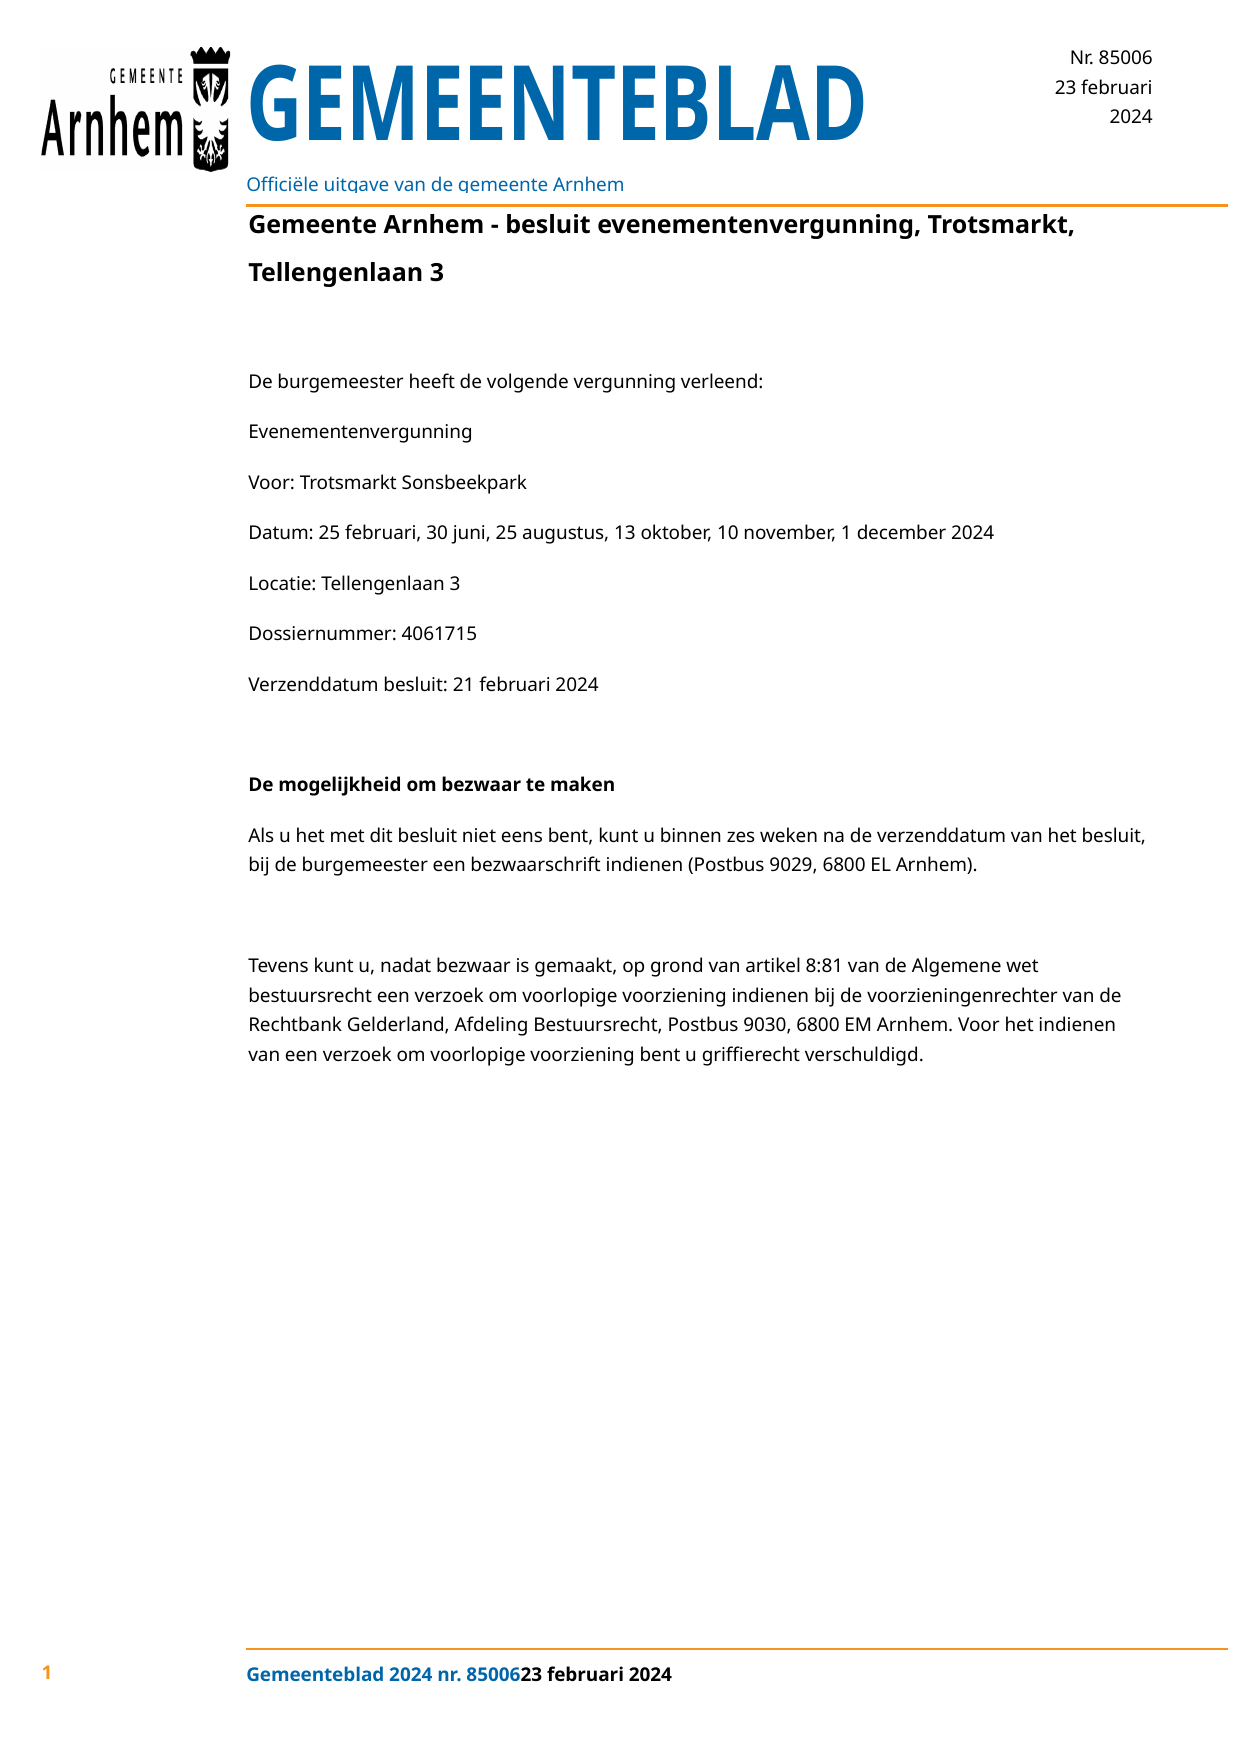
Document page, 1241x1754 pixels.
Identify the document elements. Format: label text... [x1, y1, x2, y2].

text De burgemeester heeft de volgende vergunning verleend: [248, 368, 1152, 394]
picture [41, 47, 231, 172]
text Verzenddatum besluit: 21 februari 2024 [248, 671, 1152, 697]
text Locatie: Tellengenlaan 3 [248, 570, 1152, 596]
text Voor: Trotsmarkt Sonsbeekpark [248, 469, 1152, 495]
text Gemeente Arnhem - besluit evenementenvergunning, Trotsmarkt, Tellengenlaan 3 [248, 207, 1152, 288]
text Tevens kunt u, nadat bezwaar is gemaakt, op grond van artikel 8:81 van de Algemene wet bestuursrecht een verzoek om voorlopige voorziening indienen bij de voorzieningenrechter van de Rechtbank Gelderland, Afdeling Bestuursrecht, Postbus 9030, 6800 EM Arnhem. Voor het indienen van een verzoek om voorlopige voorziening bent u griffierecht verschuldigd. [248, 952, 1152, 1067]
text De mogelijkheid om bezwaar te maken [248, 772, 1152, 797]
text Dossiernummer: 4061715 [248, 620, 1152, 646]
text Evenementenvergunning [248, 419, 1152, 444]
text Als u het met dit besluit niet eens bent, kunt u binnen zes weken na de verzenddatum van het besluit, bij de burgemeester een bezwaarschrift indienen (Postbus 9029, 6800 EL Arnhem). [248, 822, 1152, 877]
text Datum: 25 februari, 30 juni, 25 augustus, 13 oktober, 10 november, 1 december 2024 [248, 519, 1152, 545]
